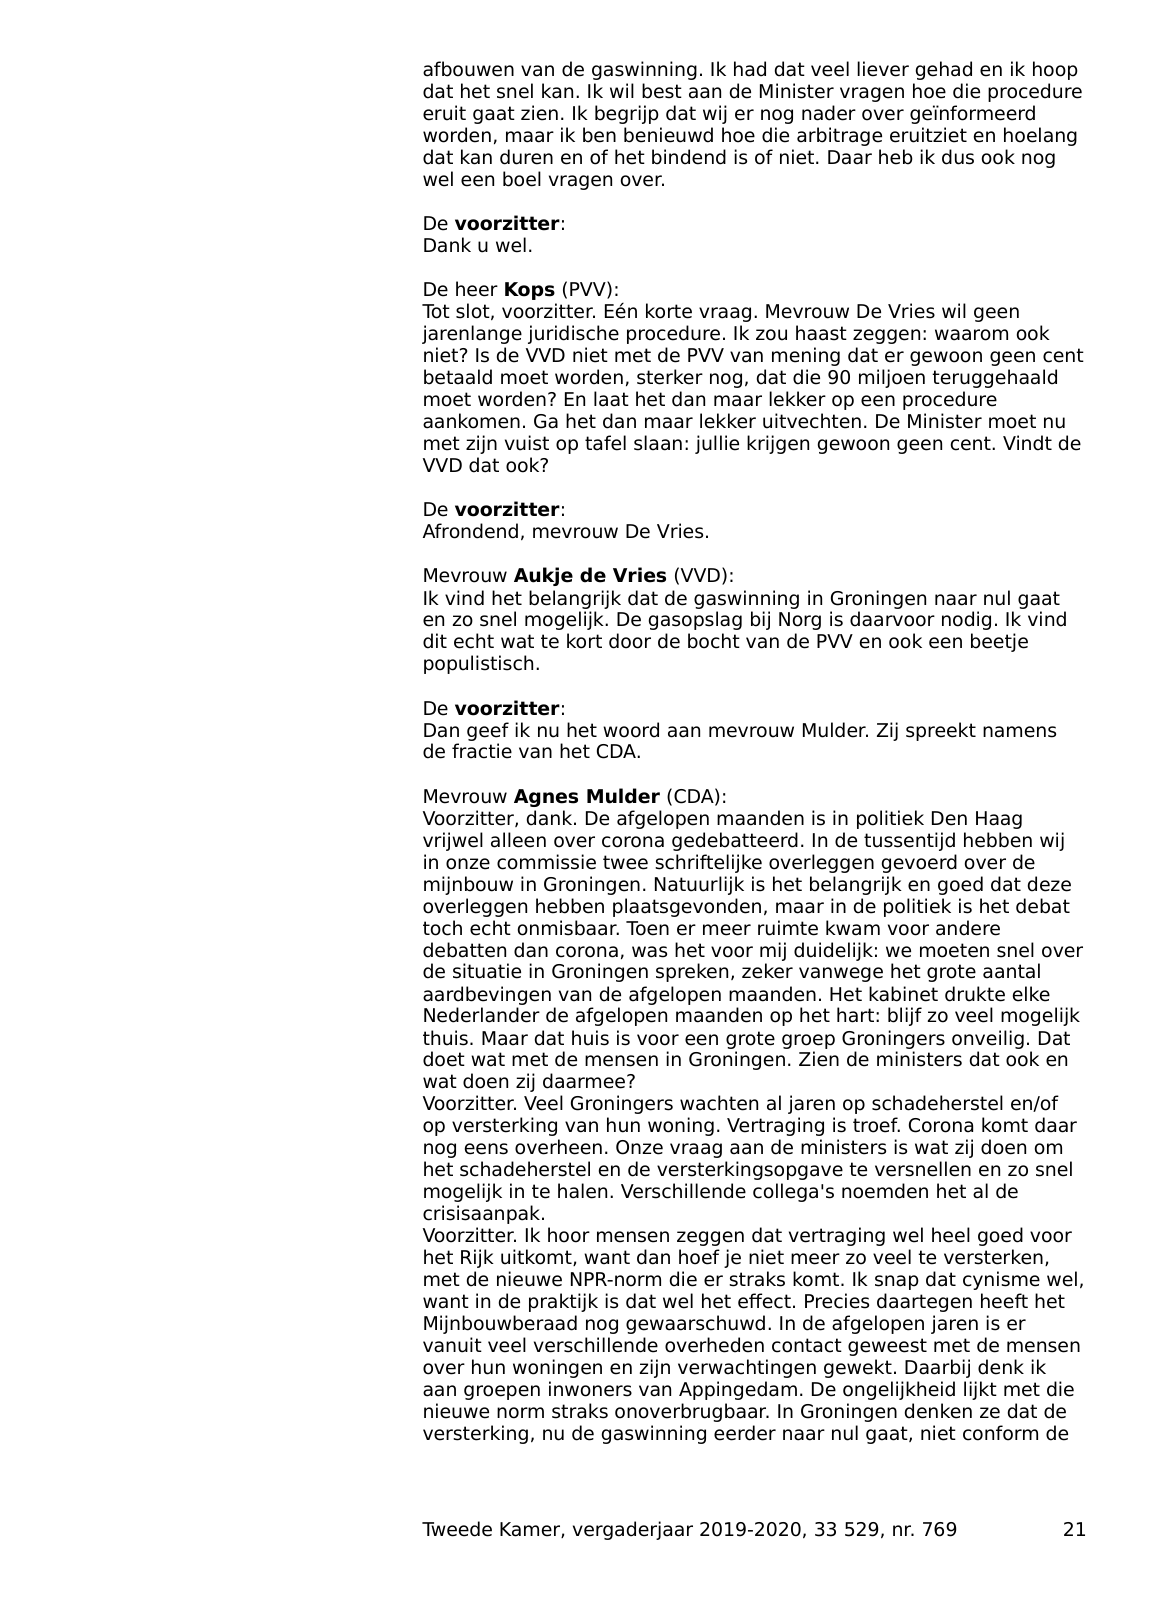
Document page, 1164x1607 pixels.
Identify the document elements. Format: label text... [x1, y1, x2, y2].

text Mevrouw Agnes Mulder (CDA): [422, 786, 1087, 808]
text Ik vind het belangrijk dat de gaswinning in Groningen naar nul gaat en zo snel mogelijk. De gasopslag bij Norg is daarvoor nodig. Ik vind dit echt wat te kort door de bocht van de PVV en ook een beetje populistisch. [422, 587, 1087, 675]
text Dan geef ik nu het woord aan mevrouw Mulder. Zij spreekt namens de fractie van het CDA. [422, 719, 1087, 763]
text Voorzitter. Veel Groningers wachten al jaren op schadeherstel en/of op versterking van hun woning. Vertraging is troef. Corona komt daar nog eens overheen. Onze vraag aan de ministers is wat zij doen om het schadeherstel en de versterkingsopgave te versnellen en zo snel mogelijk in te halen. Verschillende collega's noemden het al de crisisaanpak. [422, 1093, 1087, 1225]
text Mevrouw Aukje de Vries (VVD): [422, 565, 1087, 587]
text Voorzitter, dank. De afgelopen maanden is in politiek Den Haag vrijwel alleen over corona gedebatteerd. In de tussentijd hebben wij in onze commissie twee schriftelijke overleggen gevoerd over de mijnbouw in Groningen. Natuurlijk is het belangrijk en goed dat deze overleggen hebben plaatsgevonden, maar in de politiek is het debat toch echt onmisbaar. Toen er meer ruimte kwam voor andere debatten dan corona, was het voor mij duidelijk: we moeten snel over de situatie in Groningen spreken, zeker vanwege het grote aantal aardbevingen van de afgelopen maanden. Het kabinet drukte elke Nederlander de afgelopen maanden op het hart: blijf zo veel mogelijk thuis. Maar dat huis is voor een grote groep Groningers onveilig. Dat doet wat met de mensen in Groningen. Zien de ministers dat ook en wat doen zij daarmee? [422, 808, 1087, 1093]
text De voorzitter: [422, 499, 1087, 521]
text De voorzitter: [422, 213, 1087, 235]
text Tot slot, voorzitter. Eén korte vraag. Mevrouw De Vries wil geen jarenlange juridische procedure. Ik zou haast zeggen: waarom ook niet? Is de VVD niet met de PVV van mening dat er gewoon geen cent betaald moet worden, sterker nog, dat die 90 miljoen teruggehaald moet worden? En laat het dan maar lekker op een procedure aankomen. Ga het dan maar lekker uitvechten. De Minister moet nu met zijn vuist op tafel slaan: jullie krijgen gewoon geen cent. Vindt de VVD dat ook? [422, 301, 1087, 477]
text Voorzitter. Ik hoor mensen zeggen dat vertraging wel heel goed voor het Rijk uitkomt, want dan hoef je niet meer zo veel te versterken, met de nieuwe NPR-norm die er straks komt. Ik snap dat cynisme wel, want in de praktijk is dat wel het effect. Precies daartegen heeft het Mijnbouwberaad nog gewaarschuwd. In de afgelopen jaren is er vanuit veel verschillende overheden contact geweest met de mensen over hun woningen en zijn verwachtingen gewekt. Daarbij denk ik aan groepen inwoners van Appingedam. De ongelijkheid lijkt met die nieuwe norm straks onoverbrugbaar. In Groningen denken ze dat de versterking, nu de gaswinning eerder naar nul gaat, niet conform de [422, 1225, 1087, 1445]
text Dank u wel. [422, 235, 1087, 257]
text Afrondend, mevrouw De Vries. [422, 521, 1087, 543]
text afbouwen van de gaswinning. Ik had dat veel liever gehad en ik hoop dat het snel kan. Ik wil best aan de Minister vragen hoe die procedure eruit gaat zien. Ik begrijp dat wij er nog nader over geïnformeerd worden, maar ik ben benieuwd hoe die arbitrage eruitziet en hoelang dat kan duren en of het bindend is of niet. Daar heb ik dus ook nog wel een boel vragen over. [422, 59, 1087, 191]
text De voorzitter: [422, 697, 1087, 719]
text De heer Kops (PVV): [422, 279, 1087, 301]
